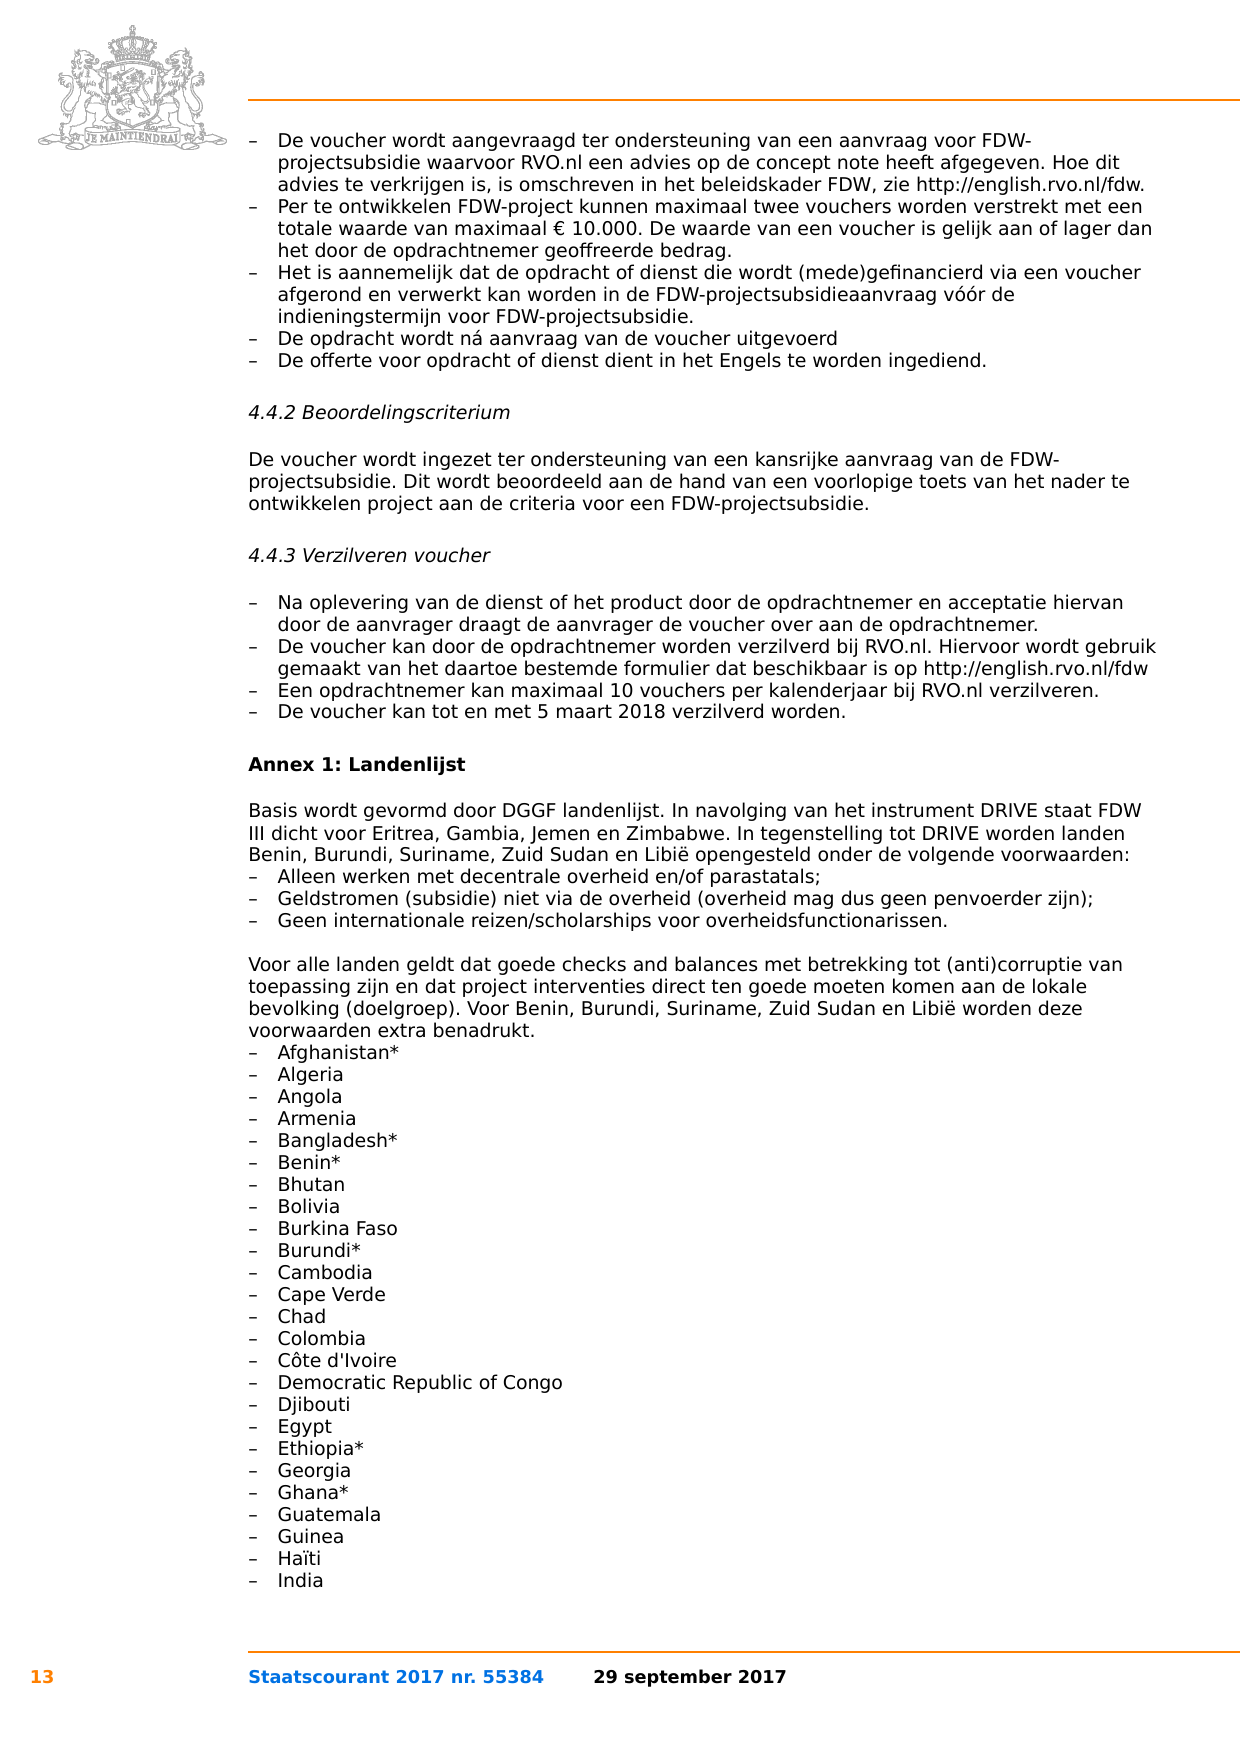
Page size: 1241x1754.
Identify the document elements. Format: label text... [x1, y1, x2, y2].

text – Egypt [248, 1416, 1163, 1438]
text – De offerte voor opdracht of dienst dient in het Engels te worden ingediend. [248, 350, 1163, 372]
text – Guinea [248, 1526, 1163, 1548]
text – De voucher kan door de opdrachtnemer worden verzilverd bij RVO.nl. Hiervoor wordt gebruik gemaakt van het daartoe bestemde formulier dat beschikbaar is op http://english.rvo.nl/fdw [248, 636, 1163, 679]
subtitle Annex 1: Landenlijst [248, 753, 1163, 775]
text – Geen internationale reizen/scholarships voor overheidsfunctionarissen. [248, 910, 1163, 932]
text – Geldstromen (subsidie) niet via de overheid (overheid mag dus geen penvoerder zijn); [248, 888, 1163, 910]
text – De opdracht wordt ná aanvraag van de voucher uitgevoerd [248, 328, 1163, 350]
text – Na oplevering van de dienst of het product door de opdrachtnemer en acceptatie hiervan door de aanvrager draagt de aanvrager de voucher over aan de opdrachtnemer. [248, 592, 1163, 636]
text De voucher wordt ingezet ter ondersteuning van een kansrijke aanvraag van de FDW-projectsubsidie. Dit wordt beoordeeld aan de hand van een voorlopige toets van het nader te ontwikkelen project aan de criteria voor een FDW-projectsubsidie. [248, 449, 1163, 514]
text – Djibouti [248, 1394, 1163, 1416]
text – Het is aannemelijk dat de opdracht of dienst die wordt (mede)gefinancierd via een voucher afgerond en verwerkt kan worden in de FDW-projectsubsidieaanvraag vóór de indieningstermijn voor FDW-projectsubsidie. [248, 262, 1163, 328]
text – Angola [248, 1086, 1163, 1108]
text – Burundi* [248, 1240, 1163, 1262]
text – Côte d'Ivoire [248, 1350, 1163, 1372]
text – Bangladesh* [248, 1130, 1163, 1152]
text – Cape Verde [248, 1284, 1163, 1306]
text – Afghanistan* [248, 1042, 1163, 1064]
text – Cambodia [248, 1262, 1163, 1284]
text – Georgia [248, 1460, 1163, 1482]
subtitle 4.4.2 Beoordelingscriterium [248, 402, 1163, 424]
text – Algeria [248, 1064, 1163, 1086]
text – De voucher kan tot en met 5 maart 2018 verzilverd worden. [248, 701, 1163, 723]
text – Ghana* [248, 1482, 1163, 1504]
text – Democratic Republic of Congo [248, 1372, 1163, 1394]
text – Haïti [248, 1548, 1163, 1569]
text – Per te ontwikkelen FDW-project kunnen maximaal twee vouchers worden verstrekt met een totale waarde van maximaal € 10.000. De waarde van een voucher is gelijk aan of lager dan het door de opdrachtnemer geoffreerde bedrag. [248, 196, 1163, 262]
text Basis wordt gevormd door DGGF landenlijst. In navolging van het instrument DRIVE staat FDW III dicht voor Eritrea, Gambia, Jemen en Zimbabwe. In tegenstelling tot DRIVE worden landen Benin, Burundi, Suriname, Zuid Sudan en Libië opengesteld onder de volgende voorwaarden: [248, 800, 1163, 866]
subtitle 4.4.3 Verzilveren voucher [248, 544, 1163, 567]
text – Bhutan [248, 1174, 1163, 1196]
text – Alleen werken met decentrale overheid en/of parastatals; [248, 866, 1163, 888]
text – Benin* [248, 1152, 1163, 1174]
text – Chad [248, 1306, 1163, 1328]
picture [38, 25, 227, 150]
text – India [248, 1569, 1163, 1592]
text – Colombia [248, 1328, 1163, 1350]
text Voor alle landen geldt dat goede checks and balances met betrekking tot (anti)corruptie van toepassing zijn en dat project interventies direct ten goede moeten komen aan de lokale bevolking (doelgroep). Voor Benin, Burundi, Suriname, Zuid Sudan en Libië worden deze voorwaarden extra benadrukt. [248, 954, 1163, 1042]
text – Ethiopia* [248, 1438, 1163, 1460]
text – Burkina Faso [248, 1218, 1163, 1240]
text – Armenia [248, 1108, 1163, 1130]
text – Een opdrachtnemer kan maximaal 10 vouchers per kalenderjaar bij RVO.nl verzilveren. [248, 679, 1163, 701]
text – Guatemala [248, 1504, 1163, 1526]
text – De voucher wordt aangevraagd ter ondersteuning van een aanvraag voor FDW-projectsubsidie waarvoor RVO.nl een advies op de concept note heeft afgegeven. Hoe dit advies te verkrijgen is, is omschreven in het beleidskader FDW, zie http://english.rvo.nl/fdw. [248, 130, 1163, 196]
text – Bolivia [248, 1196, 1163, 1218]
